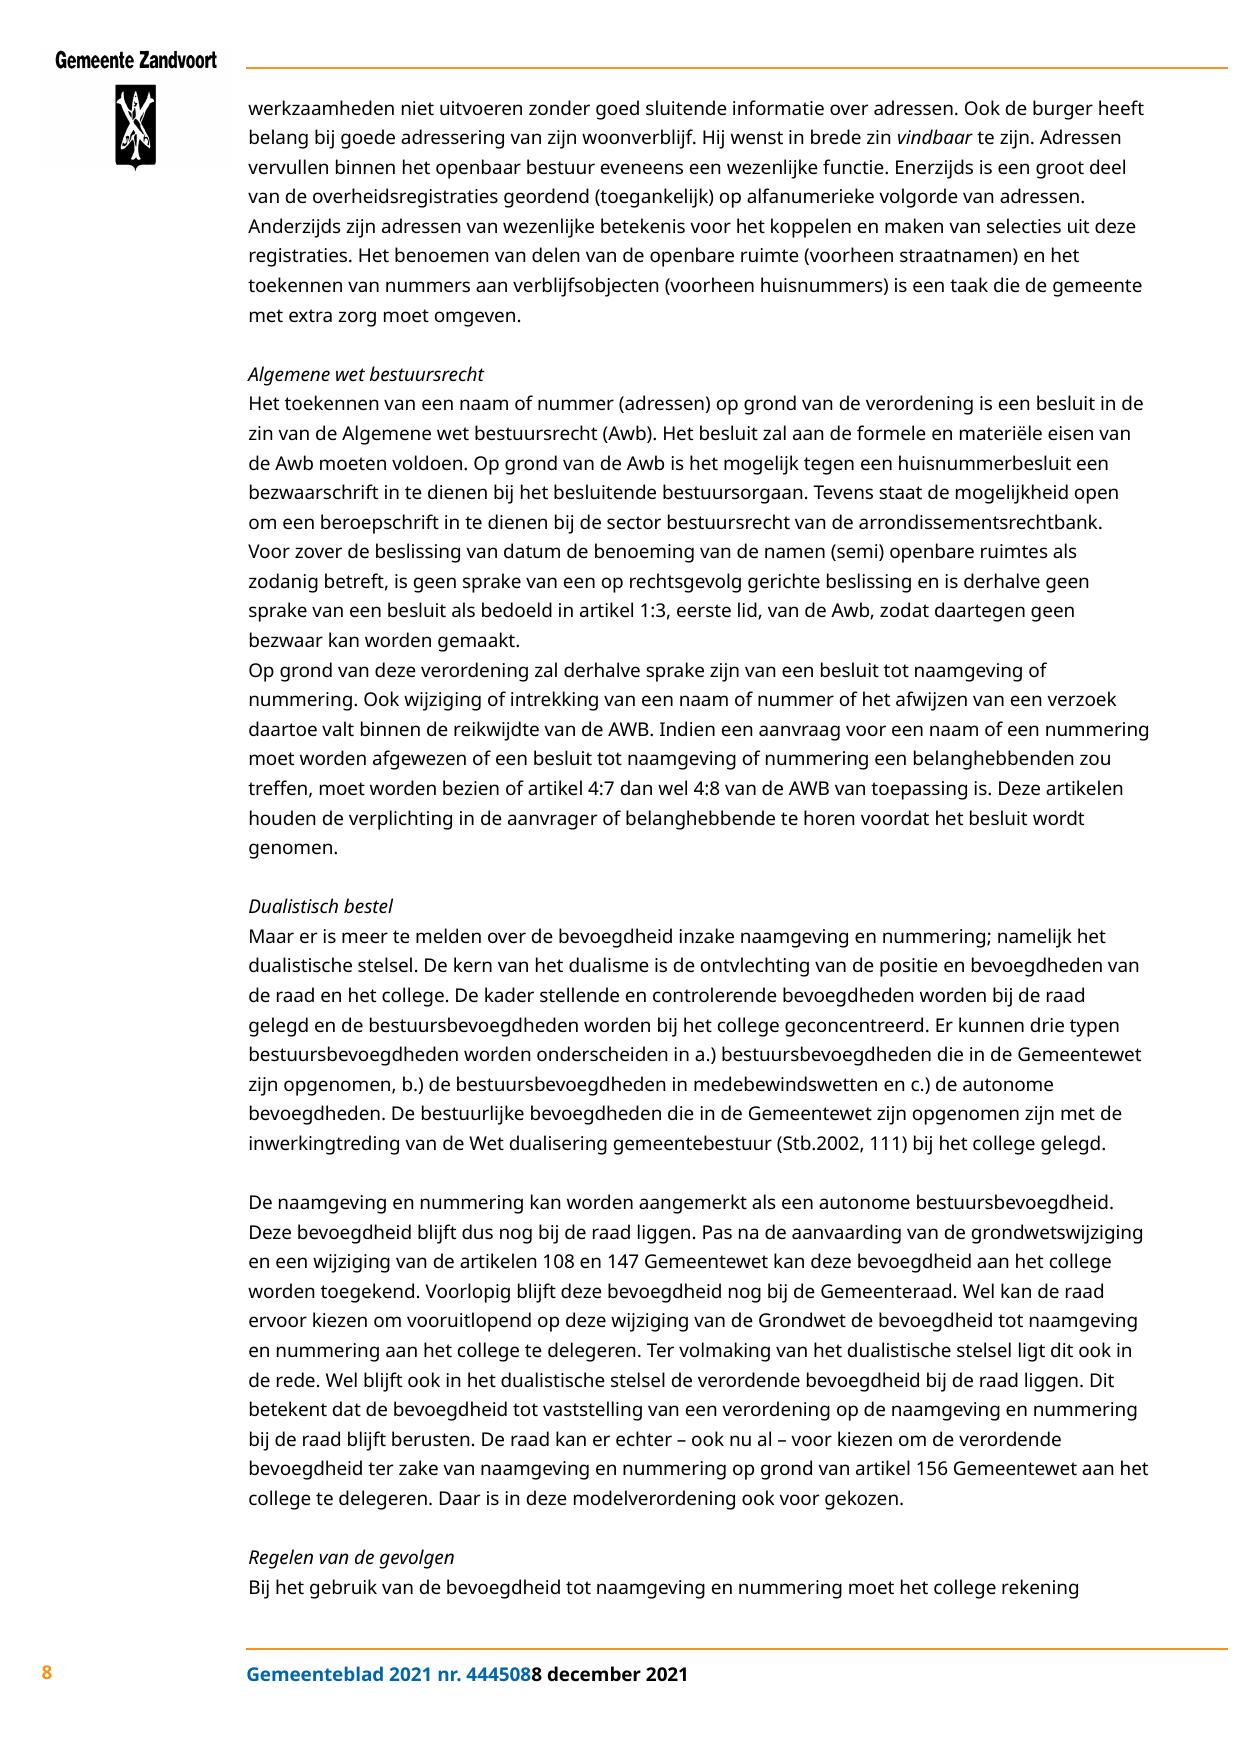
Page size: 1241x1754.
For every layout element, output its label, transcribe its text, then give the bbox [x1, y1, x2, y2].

text De naamgeving en nummering kan worden aangemerkt als een autonome bestuursbevoegdheid. Deze bevoegdheid blijft dus nog bij de raad liggen. Pas na de aanvaarding van de grondwetswijziging en een wijziging van de artikelen 108 en 147 Gemeentewet kan deze bevoegdheid aan het college worden toegekend. Voorlopig blijft deze bevoegdheid nog bij de Gemeenteraad. Wel kan de raad ervoor kiezen om vooruitlopend op deze wijziging van de Grondwet de bevoegdheid tot naamgeving en nummering aan het college te delegeren. Ter volmaking van het dualistische stelsel ligt dit ook in de rede. Wel blijft ook in het dualistische stelsel de verordende bevoegdheid bij de raad liggen. Dit betekent dat de bevoegdheid tot vaststelling van een verordening op de naamgeving en nummering bij de raad blijft berusten. De raad kan er echter – ook nu al – voor kiezen om de verordende bevoegdheid ter zake van naamgeving en nummering op grond van artikel 156 Gemeentewet aan het college te delegeren. Daar is in deze modelverordening ook voor gekozen. [248, 1189, 1152, 1511]
text Voor zover de beslissing van datum de benoeming van de namen (semi) openbare ruimtes als zodanig betreft, is geen sprake van een op rechtsgevolg gerichte beslissing en is derhalve geen sprake van een besluit als bedoeld in artikel 1:3, eerste lid, van de Awb, zodat daartegen geen bezwaar kan worden gemaakt. [248, 538, 1152, 653]
text Bij het gebruik van de bevoegdheid tot naamgeving en nummering moet het college rekening [248, 1574, 1152, 1600]
text Het toekennen van een naam of nummer (adressen) op grond van de verordening is een besluit in de zin van de Algemene wet bestuursrecht (Awb). Het besluit zal aan de formele en materiële eisen van de Awb moeten voldoen. Op grond van de Awb is het mogelijk tegen een huisnummerbesluit een bezwaarschrift in te dienen bij het besluitende bestuursorgaan. Tevens staat de mogelijkheid open om een beroepschrift in te dienen bij de sector bestuursrecht van de arrondissementsrechtbank. [248, 391, 1152, 535]
text Dualistisch bestel [248, 893, 1152, 919]
picture [41, 47, 231, 172]
text Regelen van de gevolgen [248, 1544, 1152, 1570]
text Maar er is meer te melden over de bevoegdheid inzake naamgeving en nummering; namelijk het dualistische stelsel. De kern van het dualisme is de ontvlechting van de positie en bevoegdheden van de raad en het college. De kader stellende en controlerende bevoegdheden worden bij de raad gelegd en de bestuursbevoegdheden worden bij het college geconcentreerd. Er kunnen drie typen bestuursbevoegdheden worden onderscheiden in a.) bestuursbevoegdheden die in de Gemeentewet zijn opgenomen, b.) de bestuursbevoegdheden in medebewindswetten en c.) de autonome bevoegdheden. De bestuurlijke bevoegdheden die in de Gemeentewet zijn opgenomen zijn met de inwerkingtreding van de Wet dualisering gemeentebestuur (Stb.2002, 111) bij het college gelegd. [248, 923, 1152, 1156]
text werkzaamheden niet uitvoeren zonder goed sluitende informatie over adressen. Ook de burger heeft belang bij goede adressering van zijn woonverblijf. Hij wenst in brede zin vindbaar te zijn. Adressen vervullen binnen het openbaar bestuur eveneens een wezenlijke functie. Enerzijds is een groot deel van de overheidsregistraties geordend (toegankelijk) op alfanumerieke volgorde van adressen. Anderzijds zijn adressen van wezenlijke betekenis voor het koppelen en maken van selecties uit deze registraties. Het benoemen van delen van de openbare ruimte (voorheen straatnamen) en het toekennen van nummers aan verblijfsobjecten (voorheen huisnummers) is een taak die de gemeente met extra zorg moet omgeven. [248, 95, 1152, 328]
text Algemene wet bestuursrecht [248, 361, 1152, 387]
text Op grond van deze verordening zal derhalve sprake zijn van een besluit tot naamgeving of nummering. Ook wijziging of intrekking van een naam of nummer of het afwijzen van een verzoek daartoe valt binnen de reikwijdte van de AWB. Indien een aanvraag voor een naam of een nummering moet worden afgewezen of een besluit tot naamgeving of nummering een belanghebbenden zou treffen, moet worden bezien of artikel 4:7 dan wel 4:8 van de AWB van toepassing is. Deze artikelen houden de verplichting in de aanvrager of belanghebbende te horen voordat het besluit wordt genomen. [248, 657, 1152, 860]
